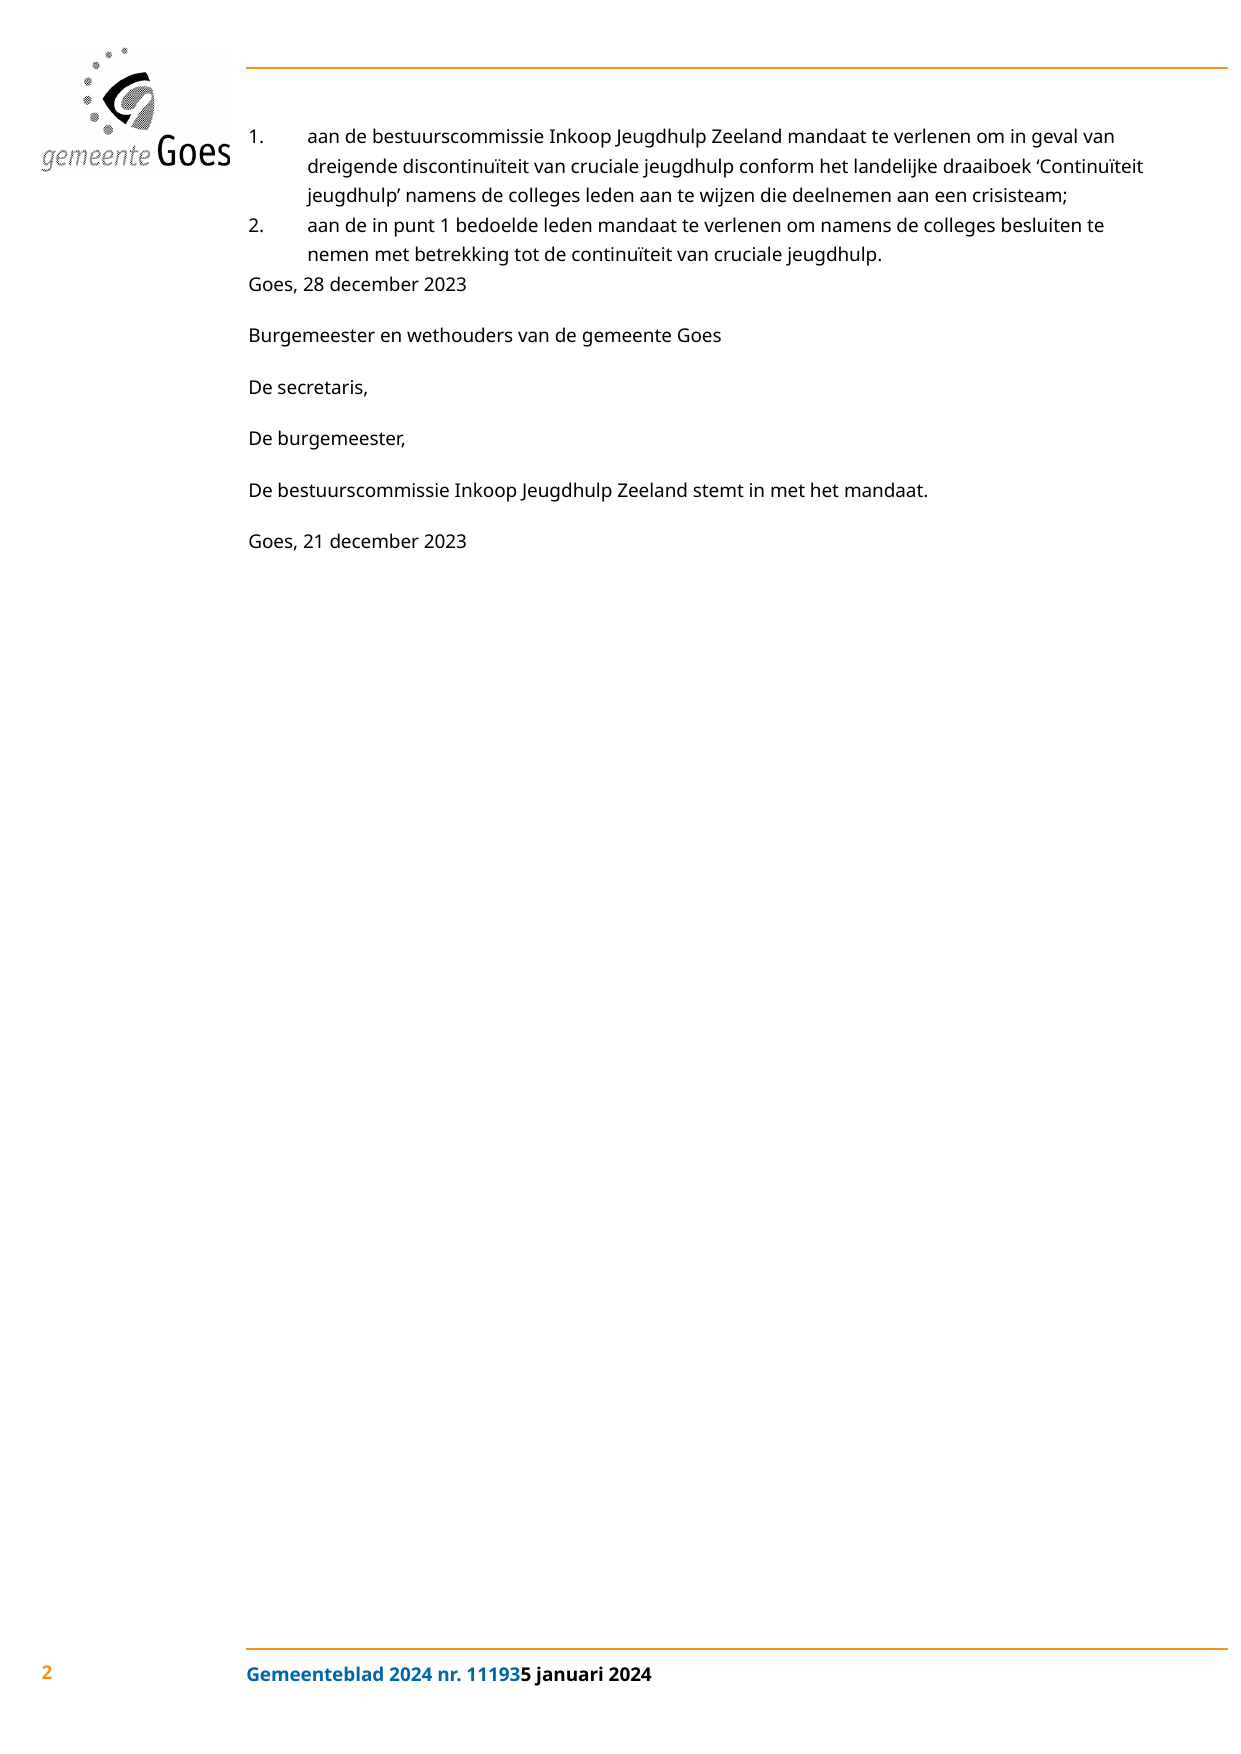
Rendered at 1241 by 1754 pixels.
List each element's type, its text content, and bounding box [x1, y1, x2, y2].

list aan de bestuurscommissie Inkoop Jeugdhulp Zeeland mandaat te verlenen om in geval van dreigende discontinuïteit van cruciale jeugdhulp conform het landelijke draaiboek ‘Continuïteit jeugdhulp’ namens de colleges leden aan te wijzen die deelnemen aan een crisisteam; [248, 123, 1152, 208]
text De bestuurscommissie Inkoop Jeugdhulp Zeeland stemt in met het mandaat. [248, 477, 1152, 503]
text Goes, 28 december 2023 [248, 271, 1152, 297]
text De burgemeester, [248, 426, 1152, 451]
list aan de in punt 1 bedoelde leden mandaat te verlenen om namens de colleges besluiten te nemen met betrekking tot de continuïteit van cruciale jeugdhulp. [248, 212, 1152, 267]
picture [41, 47, 231, 172]
text Burgemeester en wethouders van de gemeente Goes [248, 323, 1152, 348]
text Goes, 21 december 2023 [248, 528, 1152, 554]
text De secretaris, [248, 374, 1152, 400]
